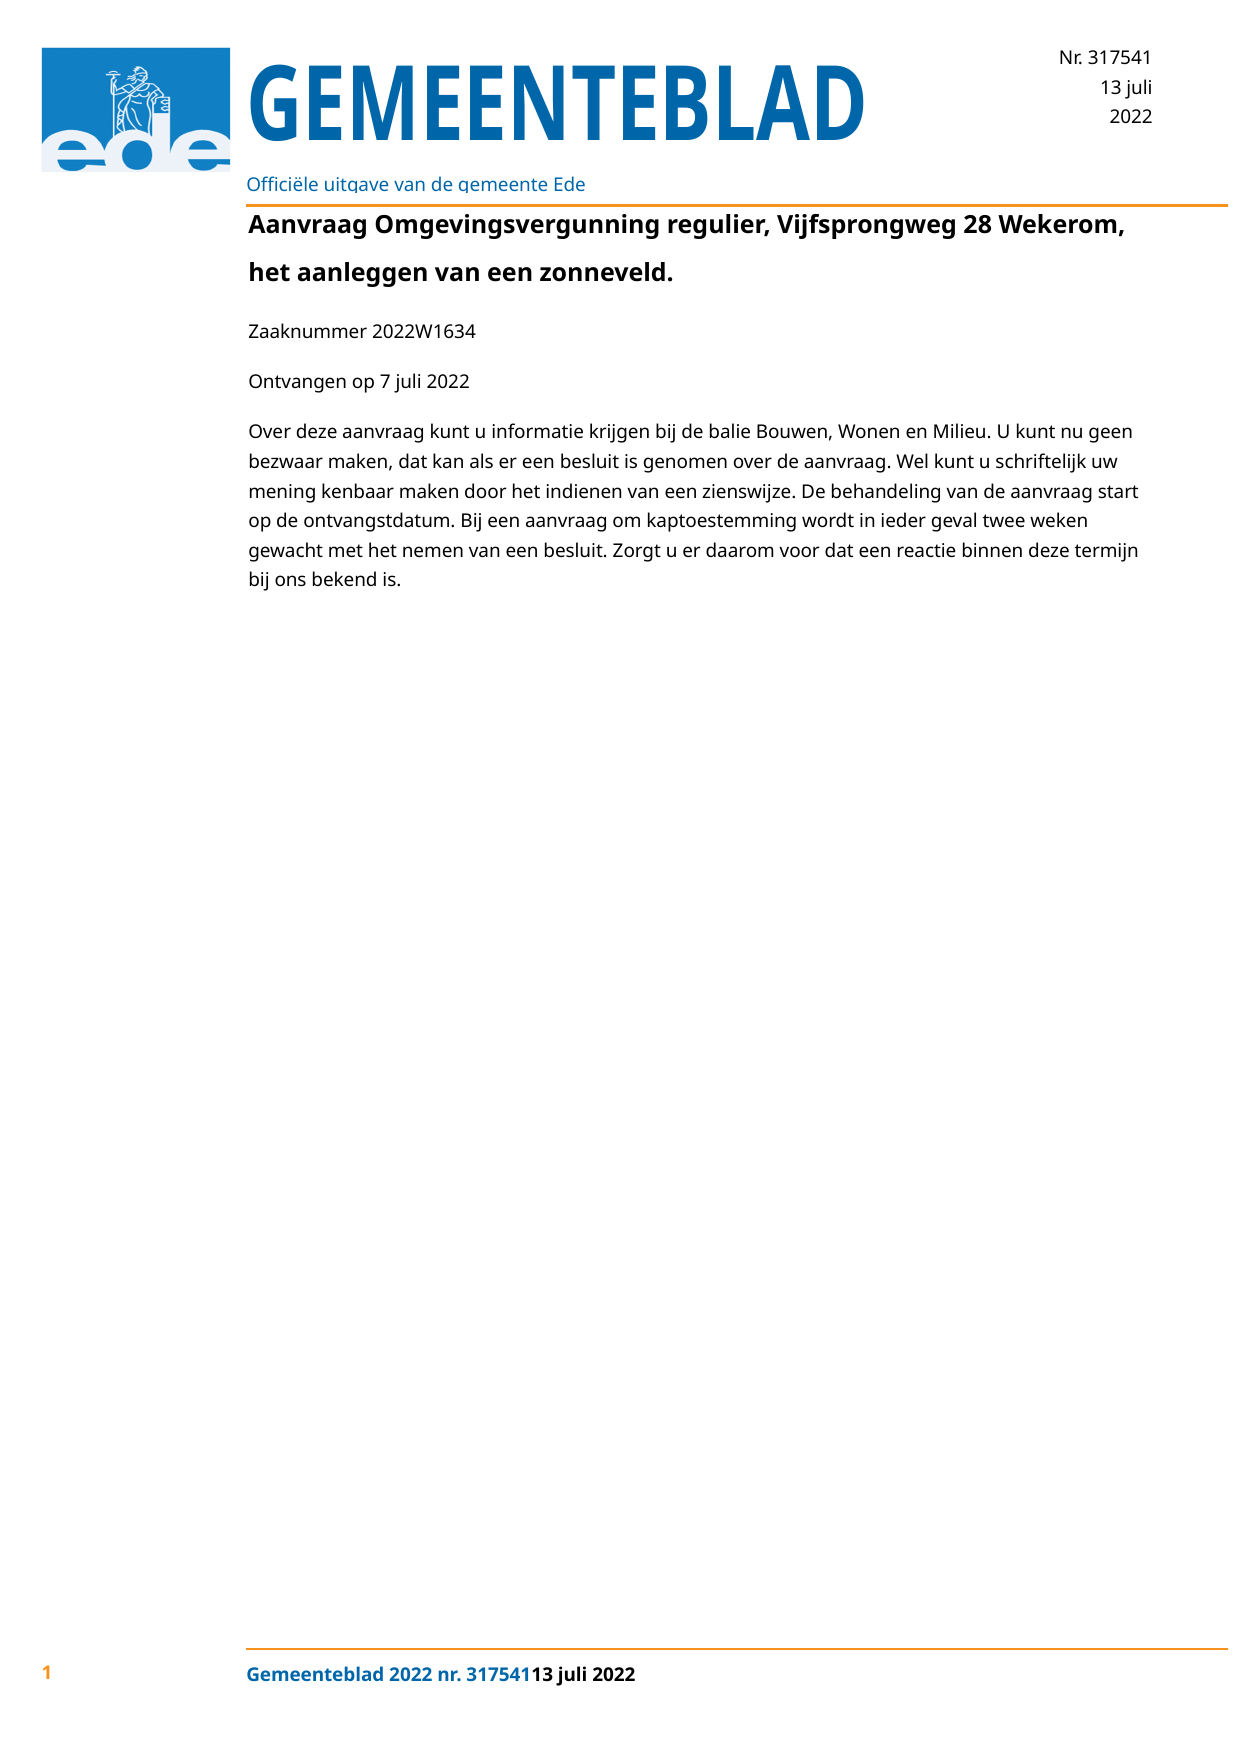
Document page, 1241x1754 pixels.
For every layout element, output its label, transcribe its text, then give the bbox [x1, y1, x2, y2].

text Ontvangen op 7 juli 2022 [248, 368, 1152, 394]
text Aanvraag Omgevingsvergunning regulier, Vijfsprongweg 28 Wekerom, het aanleggen van een zonneveld. [248, 207, 1152, 288]
picture [41, 47, 231, 172]
text Over deze aanvraag kunt u informatie krijgen bij de balie Bouwen, Wonen en Milieu. U kunt nu geen bezwaar maken, dat kan als er een besluit is genomen over de aanvraag. Wel kunt u schriftelijk uw mening kenbaar maken door het indienen van een zienswijze. De behandeling van de aanvraag start op de ontvangstdatum. Bij een aanvraag om kaptoestemming wordt in ieder geval twee weken gewacht met het nemen van een besluit. Zorgt u er daarom voor dat een reactie binnen deze termijn bij ons bekend is. [248, 419, 1152, 592]
text Zaaknummer 2022W1634 [248, 318, 1152, 344]
